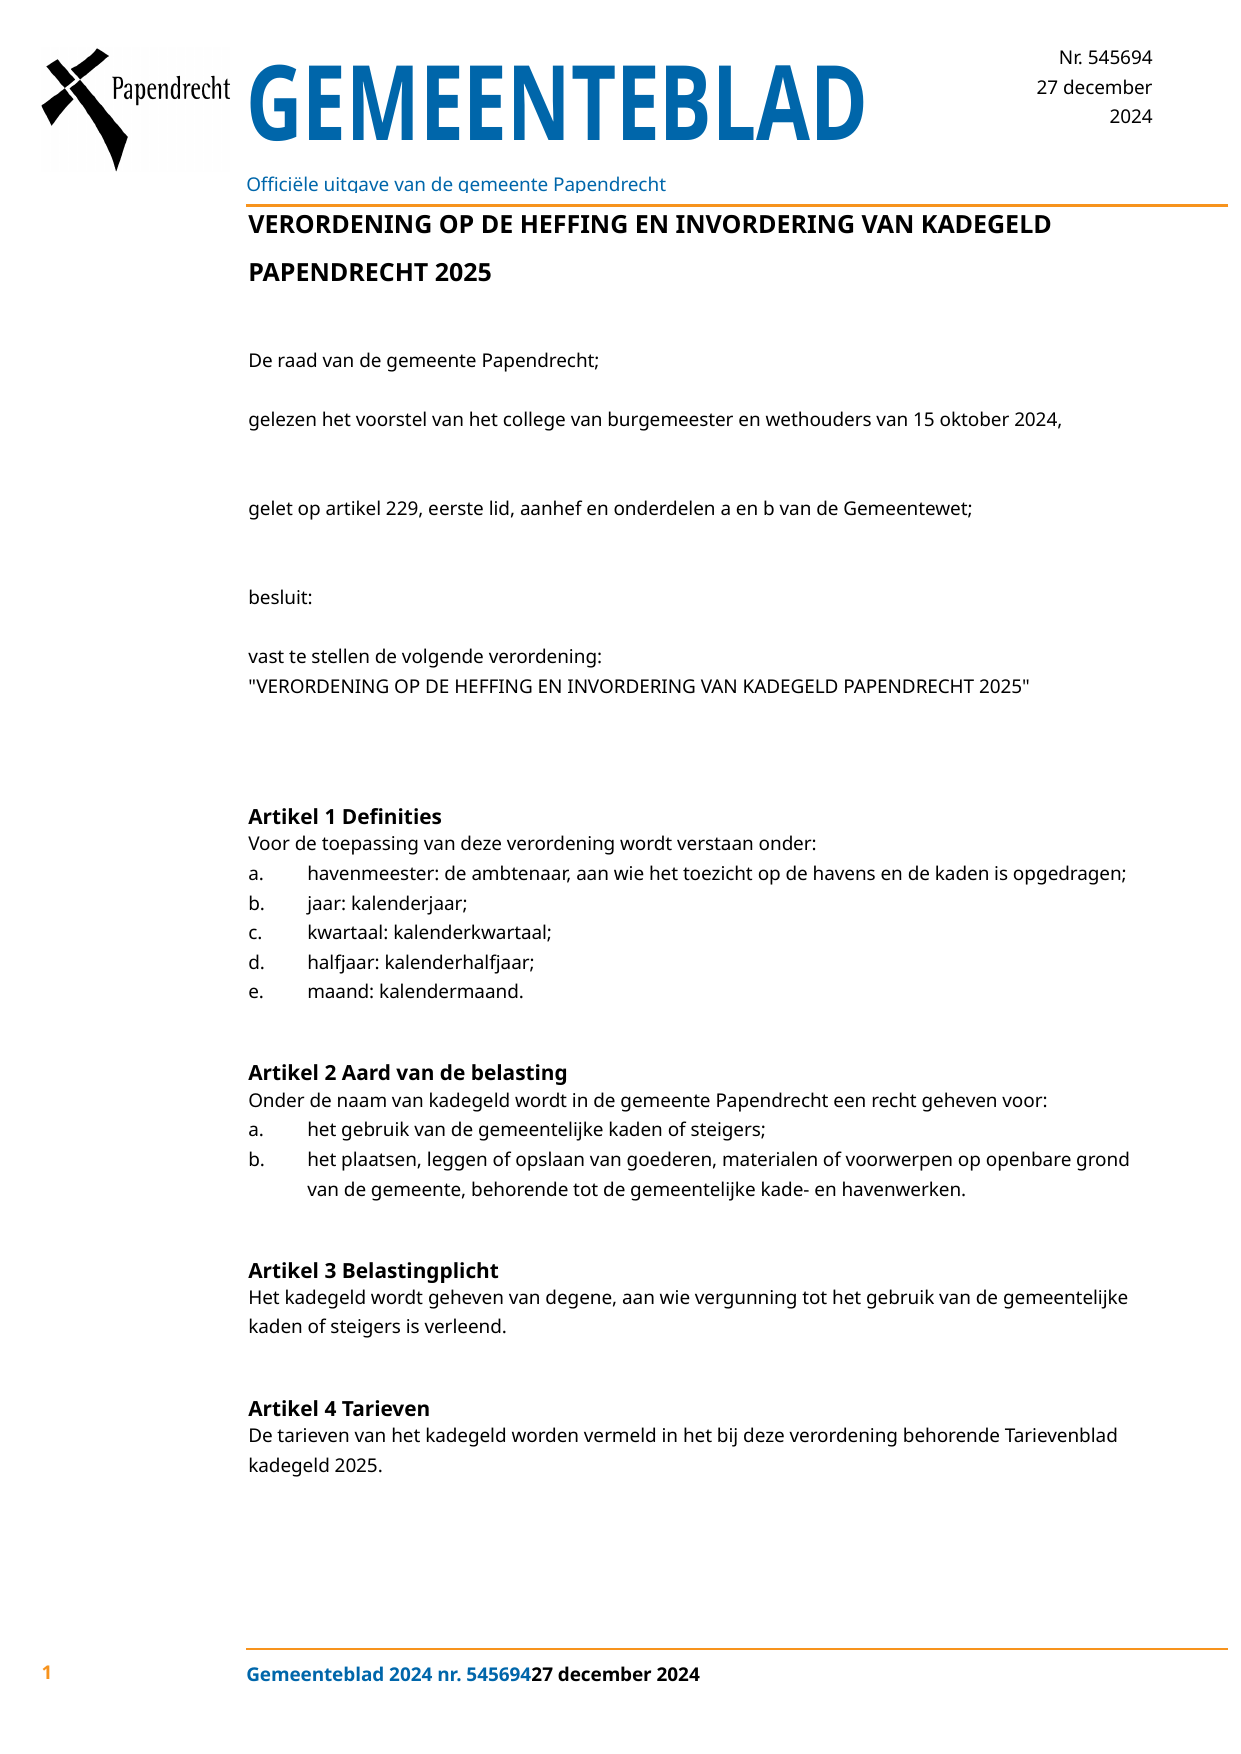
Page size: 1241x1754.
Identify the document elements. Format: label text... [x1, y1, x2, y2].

text VERORDENING OP DE HEFFING EN INVORDERING VAN KADEGELD PAPENDRECHT 2025 [248, 207, 1152, 288]
list jaar: kalenderjaar; [248, 890, 1152, 916]
text Artikel 1 Definities [248, 802, 1152, 831]
text gelezen het voorstel van het college van burgemeester en wethouders van 15 oktober 2024, [248, 407, 1152, 432]
text Het kadegeld wordt geheven van degene, aan wie vergunning tot het gebruik van de gemeentelijke kaden of steigers is verleend. [248, 1284, 1152, 1339]
text gelet op artikel 229, eerste lid, aanhef en onderdelen a en b van de Gemeentewet; [248, 495, 1152, 521]
text Artikel 2 Aard van de belasting [248, 1058, 1152, 1087]
text De tarieven van het kadegeld worden vermeld in het bij deze verordening behorende Tarievenblad kadegeld 2025. [248, 1422, 1152, 1477]
text Voor de toepassing van deze verordening wordt verstaan onder: [248, 831, 1152, 856]
list het plaatsen, leggen of opslaan van goederen, materialen of voorwerpen op openbare grond van de gemeente, behorende tot de gemeentelijke kade- en havenwerken. [248, 1146, 1152, 1201]
list halfjaar: kalenderhalfjaar; [248, 949, 1152, 975]
text Artikel 3 Belastingplicht [248, 1256, 1152, 1284]
text vast te stellen de volgende verordening: [248, 643, 1152, 669]
text besluit: [248, 584, 1152, 610]
text Onder de naam van kadegeld wordt in de gemeente Papendrecht een recht geheven voor: [248, 1087, 1152, 1113]
text De raad van de gemeente Papendrecht; [248, 347, 1152, 373]
list maand: kalendermaand. [248, 978, 1152, 1004]
list het gebruik van de gemeentelijke kaden of steigers; [248, 1117, 1152, 1142]
list kwartaal: kalenderkwartaal; [248, 919, 1152, 945]
list havenmeester: de ambtenaar, aan wie het toezicht op de havens en de kaden is opgedragen; [248, 860, 1152, 886]
text Artikel 4 Tarieven [248, 1394, 1152, 1422]
text "VERORDENING OP DE HEFFING EN INVORDERING VAN KADEGELD PAPENDRECHT 2025" [248, 673, 1152, 699]
picture [41, 47, 231, 172]
